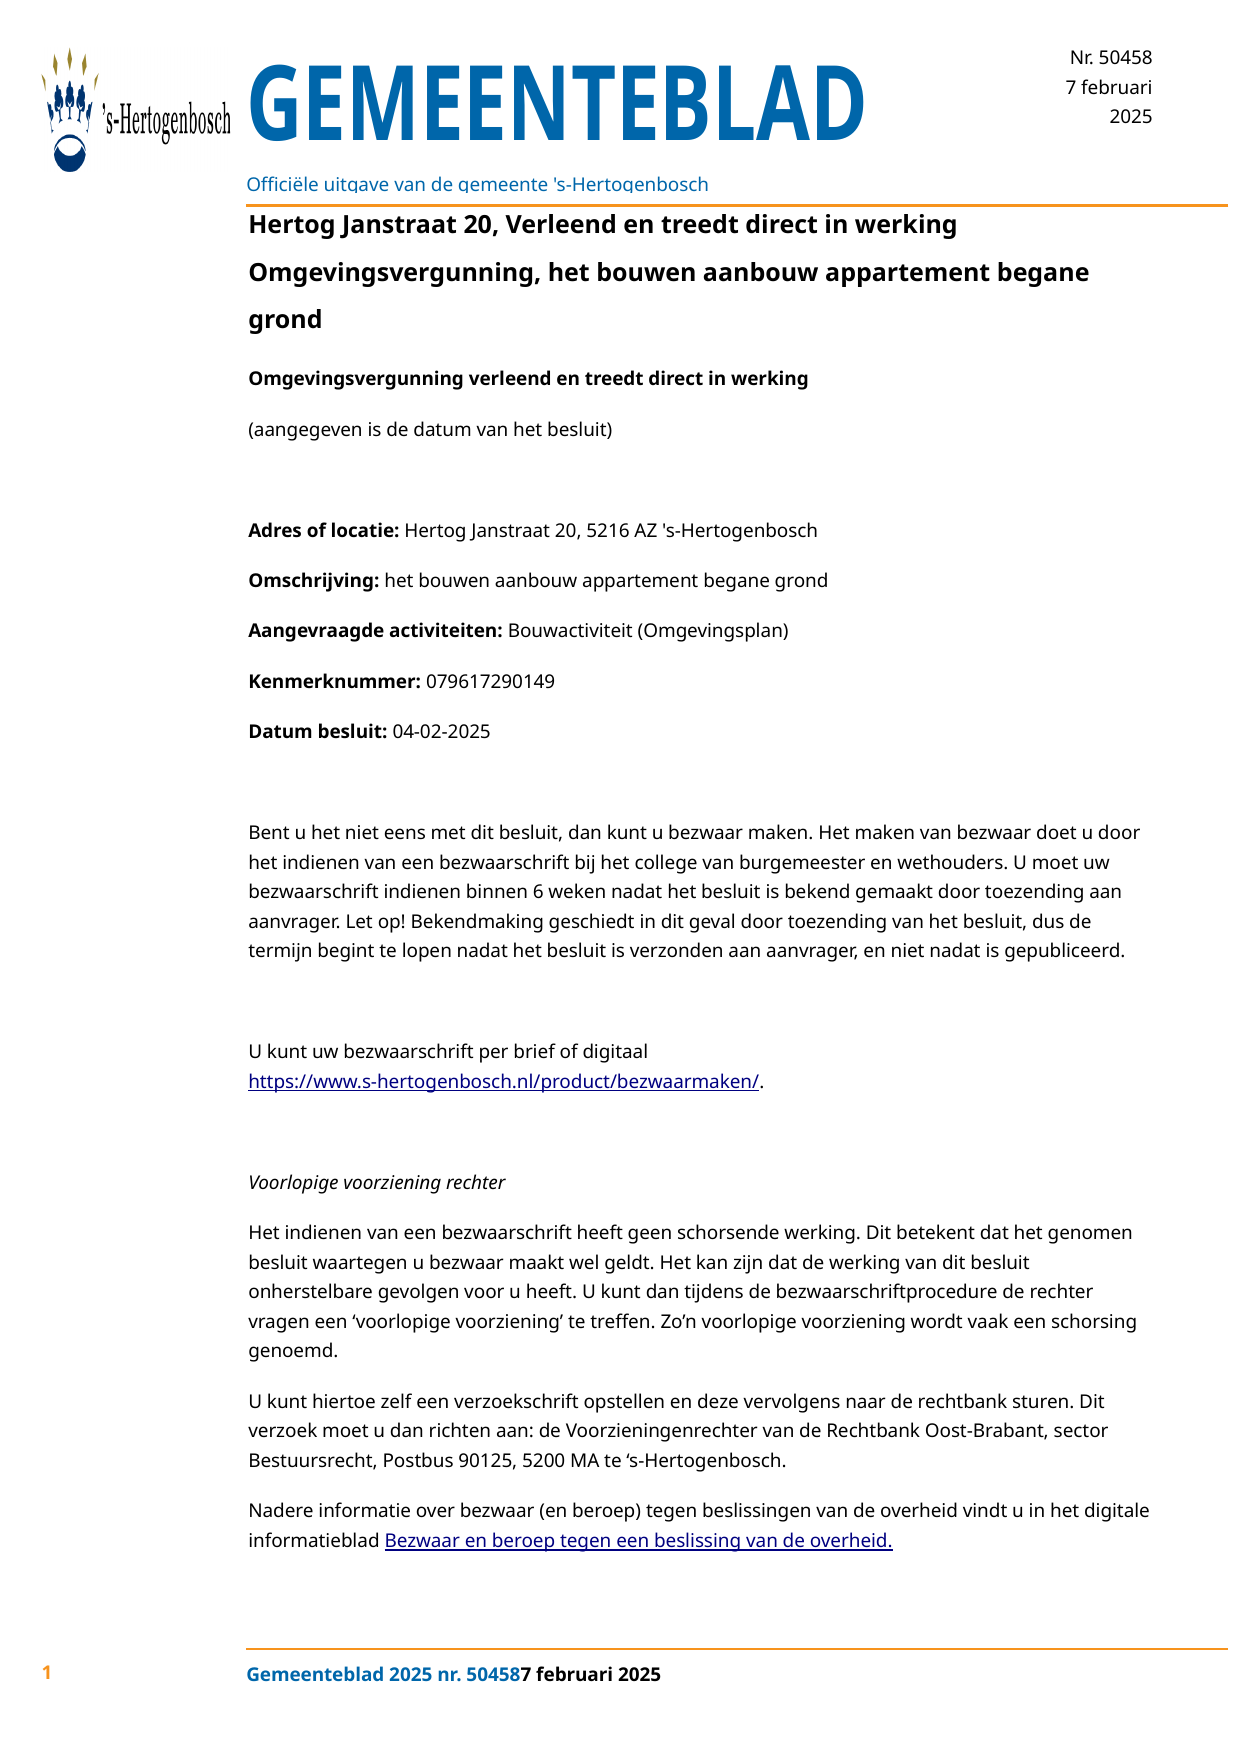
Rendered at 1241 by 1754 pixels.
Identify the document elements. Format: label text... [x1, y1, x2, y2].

text U kunt hiertoe zelf een verzoekschrift opstellen en deze vervolgens naar de rechtbank sturen. Dit verzoek moet u dan richten aan: de Voorzieningenrechter van de Rechtbank Oost-Brabant, sector Bestuursrecht, Postbus 90125, 5200 MA te ‘s-Hertogenbosch. [248, 1388, 1152, 1473]
text Hertog Janstraat 20, Verleend en treedt direct in werking Omgevingsvergunning, het bouwen aanbouw appartement begane grond [248, 207, 1152, 336]
text Kenmerknummer: 079617290149 [248, 668, 1152, 694]
picture [41, 47, 231, 172]
text U kunt uw bezwaarschrift per brief of digitaal https://www.s-hertogenbosch.nl/product/bezwaarmaken/. [248, 1038, 1152, 1094]
text Omgevingsvergunning verleend en treedt direct in werking [248, 366, 1152, 391]
text (aangegeven is de datum van het besluit) [248, 416, 1152, 442]
text Adres of locatie: Hertog Janstraat 20, 5216 AZ 's-Hertogenbosch [248, 517, 1152, 542]
text Voorlopige voorziening rechter [248, 1169, 1152, 1194]
text Omschrijving: het bouwen aanbouw appartement begane grond [248, 567, 1152, 593]
text Het indienen van een bezwaarschrift heeft geen schorsende werking. Dit betekent dat het genomen besluit waartegen u bezwaar maakt wel geldt. Het kan zijn dat de werking van dit besluit onherstelbare gevolgen voor u heeft. U kunt dan tijdens de bezwaarschriftprocedure de rechter vragen een ‘voorlopige voorziening’ te treffen. Zo’n voorlopige voorziening wordt vaak een schorsing genoemd. [248, 1219, 1152, 1363]
text Bent u het niet eens met dit besluit, dan kunt u bezwaar maken. Het maken van bezwaar doet u door het indienen van een bezwaarschrift bij het college van burgemeester en wethouders. U moet uw bezwaarschrift indienen binnen 6 weken nadat het besluit is bekend gemaakt door toezending aan aanvrager. Let op! Bekendmaking geschiedt in dit geval door toezending van het besluit, dus de termijn begint te lopen nadat het besluit is verzonden aan aanvrager, en niet nadat is gepubliceerd. [248, 819, 1152, 963]
text Nadere informatie over bezwaar (en beroep) tegen beslissingen van de overheid vindt u in het digitale informatieblad Bezwaar en beroep tegen een beslissing van de overheid. [248, 1498, 1152, 1553]
text Datum besluit: 04-02-2025 [248, 718, 1152, 744]
text Aangevraagde activiteiten: Bouwactiviteit (Omgevingsplan) [248, 618, 1152, 643]
